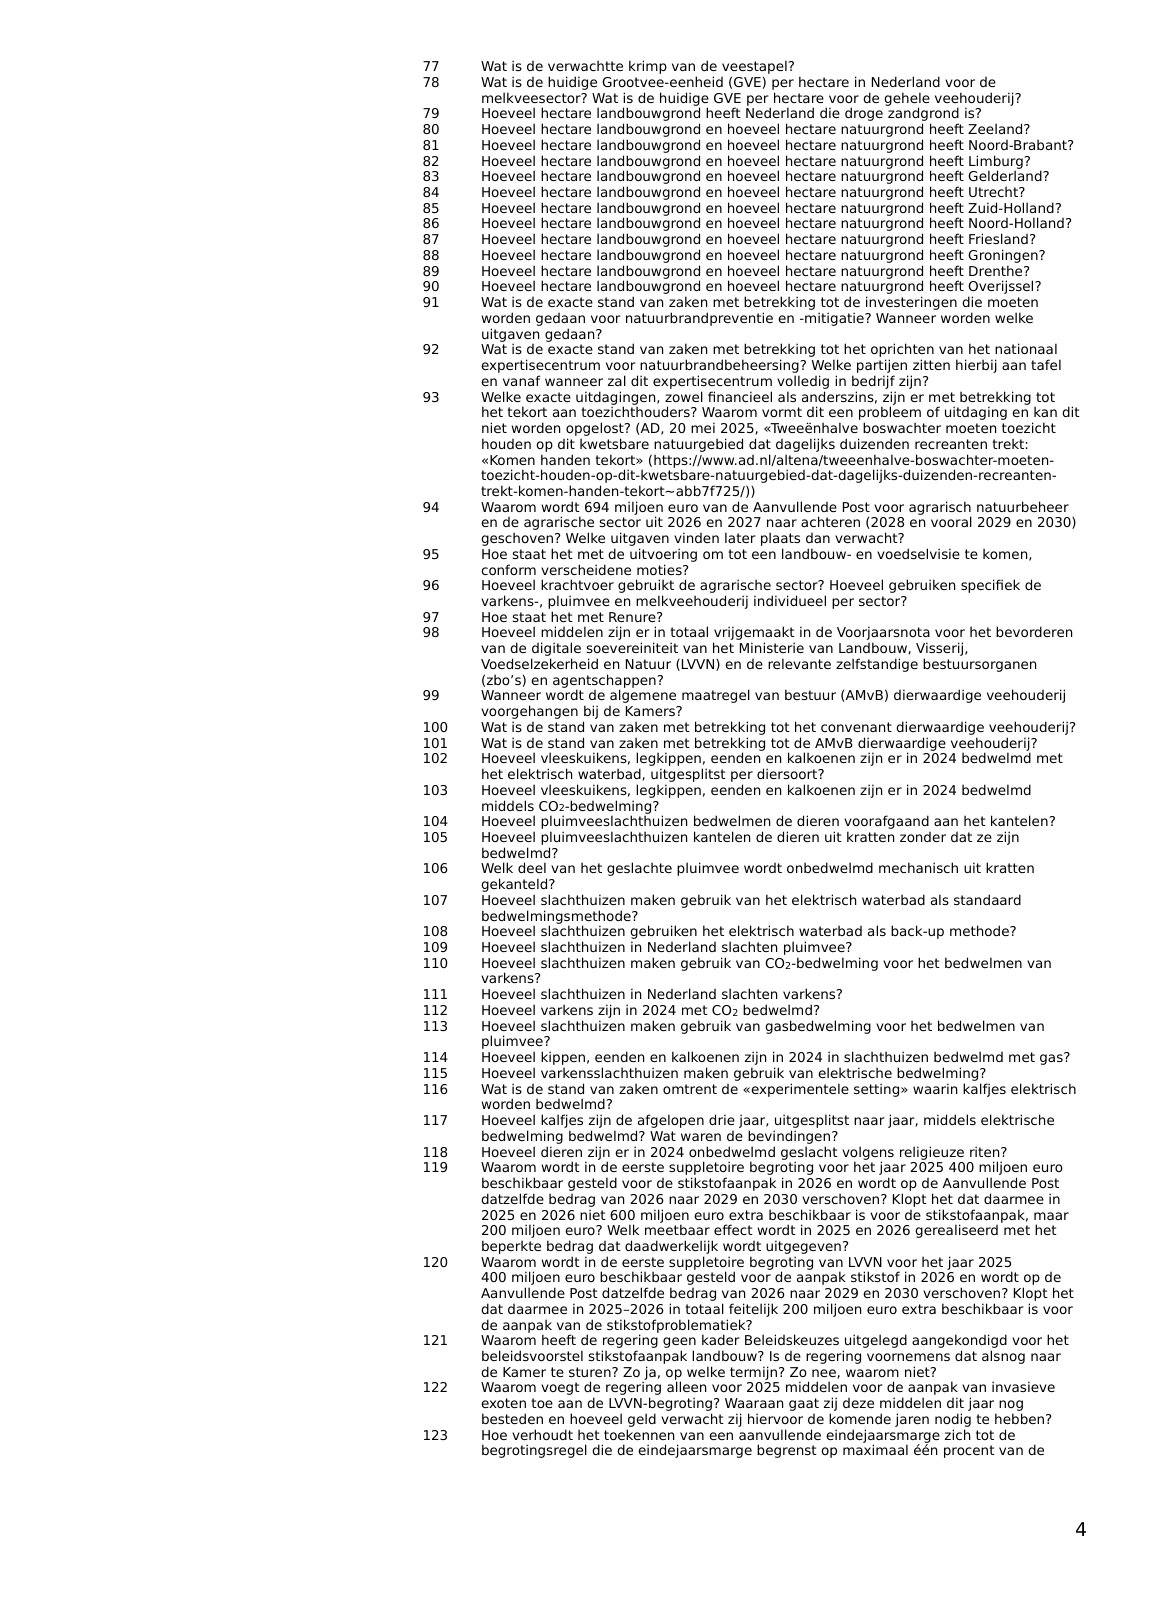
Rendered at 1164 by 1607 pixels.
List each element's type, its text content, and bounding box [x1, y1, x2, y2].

table_cell Waarom wordt in de eerste suppletoire begroting van LVVN voor het jaar 2025 400 miljoen euro beschikbaar gesteld voor de aanpak stikstof in 2026 en wordt op de Aanvullende Post datzelfde bedrag van 2026 naar 2029 en 2030 verschoven? Klopt het dat daarmee in 2025–2026 in totaal feitelijk 200 miljoen euro extra beschikbaar is voor de aanpak van de stikstofproblematiek? [475, 1255, 1087, 1333]
table_cell Hoeveel slachthuizen in Nederland slachten varkens? [475, 987, 1087, 1003]
table_cell 81 [422, 138, 475, 153]
table_cell Waarom wordt 694 miljoen euro van de Aanvullende Post voor agrarisch natuurbeheer en de agrarische sector uit 2026 en 2027 naar achteren (2028 en vooral 2029 en 2030) geschoven? Welke uitgaven vinden later plaats dan verwacht? [475, 500, 1087, 547]
table_cell Waarom voegt de regering alleen voor 2025 middelen voor de aanpak van invasieve exoten toe aan de LVVN-begroting? Waaraan gaat zij deze middelen dit jaar nog besteden en hoeveel geld verwacht zij hiervoor de komende jaren nodig te hebben? [475, 1380, 1087, 1427]
table_cell 111 [422, 987, 475, 1003]
table_cell Hoeveel hectare landbouwgrond en hoeveel hectare natuurgrond heeft Limburg? [475, 154, 1087, 169]
table_cell 82 [422, 154, 475, 169]
table_cell Hoeveel hectare landbouwgrond en hoeveel hectare natuurgrond heeft Friesland? [475, 232, 1087, 248]
table_cell 121 [422, 1333, 475, 1380]
table_cell 117 [422, 1113, 475, 1144]
table_cell Hoeveel hectare landbouwgrond en hoeveel hectare natuurgrond heeft Noord-Holland? [475, 216, 1087, 232]
table_cell 90 [422, 279, 475, 295]
table_cell 88 [422, 248, 475, 263]
table_cell 85 [422, 201, 475, 216]
table_cell 96 [422, 578, 475, 609]
table_cell 114 [422, 1050, 475, 1066]
table_cell 113 [422, 1019, 475, 1050]
table_cell 91 [422, 295, 475, 342]
table_cell Hoeveel hectare landbouwgrond en hoeveel hectare natuurgrond heeft Gelderland? [475, 169, 1087, 185]
table_cell 103 [422, 783, 475, 814]
table_cell 109 [422, 940, 475, 956]
table_cell 105 [422, 830, 475, 861]
table_cell Wat is de stand van zaken met betrekking tot de AMvB dierwaardige veehouderij? [475, 735, 1087, 751]
table_cell 78 [422, 75, 475, 106]
table_cell Wat is de huidige Grootvee-eenheid (GVE) per hectare in Nederland voor de melkveesector? Wat is de huidige GVE per hectare voor de gehele veehouderij? [475, 75, 1087, 106]
table_cell 115 [422, 1066, 475, 1081]
table_cell Wanneer wordt de algemene maatregel van bestuur (AMvB) dierwaardige veehouderij voorgehangen bij de Kamers? [475, 688, 1087, 720]
table_cell 79 [422, 106, 475, 122]
table_cell Hoeveel slachthuizen maken gebruik van het elektrisch waterbad als standaard bedwelmingsmethode? [475, 893, 1087, 924]
table_cell Waarom heeft de regering geen kader Beleidskeuzes uitgelegd aangekondigd voor het beleidsvoorstel stikstofaanpak landbouw? Is de regering voornemens dat alsnog naar de Kamer te sturen? Zo ja, op welke termijn? Zo nee, waarom niet? [475, 1333, 1087, 1380]
table_cell 99 [422, 688, 475, 720]
table_cell Hoeveel varkens zijn in 2024 met CO2 bedwelmd? [475, 1003, 1087, 1018]
table_cell 104 [422, 814, 475, 830]
table_cell 122 [422, 1380, 475, 1427]
table_cell 102 [422, 751, 475, 783]
table_cell 107 [422, 893, 475, 924]
table_cell 83 [422, 169, 475, 185]
table_cell 116 [422, 1081, 475, 1113]
table_cell 77 [422, 59, 475, 75]
table_cell 118 [422, 1144, 475, 1160]
table_cell 89 [422, 264, 475, 279]
table_cell Hoe staat het met Renure? [475, 610, 1087, 625]
table_cell Wat is de exacte stand van zaken met betrekking tot de investeringen die moeten worden gedaan voor natuurbrandpreventie en -mitigatie? Wanneer worden welke uitgaven gedaan? [475, 295, 1087, 342]
table_cell Wat is de verwachtte krimp van de veestapel? [475, 59, 1087, 75]
table_cell Hoeveel hectare landbouwgrond en hoeveel hectare natuurgrond heeft Overijssel? [475, 279, 1087, 295]
table_cell 80 [422, 122, 475, 138]
table_cell 120 [422, 1255, 475, 1333]
table_cell Waarom wordt in de eerste suppletoire begroting voor het jaar 2025 400 miljoen euro beschikbaar gesteld voor de stikstofaanpak in 2026 en wordt op de Aanvullende Post datzelfde bedrag van 2026 naar 2029 en 2030 verschoven? Klopt het dat daarmee in 2025 en 2026 niet 600 miljoen euro extra beschikbaar is voor de stikstofaanpak, maar 200 miljoen euro? Welk meetbaar effect wordt in 2025 en 2026 gerealiseerd met het beperkte bedrag dat daadwerkelijk wordt uitgegeven? [475, 1160, 1087, 1254]
table_cell Hoeveel slachthuizen maken gebruik van CO2-bedwelming voor het bedwelmen van varkens? [475, 956, 1087, 987]
table_cell Hoeveel krachtvoer gebruikt de agrarische sector? Hoeveel gebruiken specifiek de varkens-, pluimvee en melkveehouderij individueel per sector? [475, 578, 1087, 609]
table_cell Hoeveel vleeskuikens, legkippen, eenden en kalkoenen zijn er in 2024 bedwelmd middels CO2-bedwelming? [475, 783, 1087, 814]
table_cell 98 [422, 625, 475, 688]
table_cell 101 [422, 735, 475, 751]
table_cell Hoeveel hectare landbouwgrond en hoeveel hectare natuurgrond heeft Drenthe? [475, 264, 1087, 279]
table_cell Hoeveel pluimveeslachthuizen bedwelmen de dieren voorafgaand aan het kantelen? [475, 814, 1087, 830]
table_cell Welk deel van het geslachte pluimvee wordt onbedwelmd mechanisch uit kratten gekanteld? [475, 861, 1087, 893]
table_cell Hoeveel hectare landbouwgrond en hoeveel hectare natuurgrond heeft Utrecht? [475, 185, 1087, 201]
table_cell 92 [422, 342, 475, 389]
table_cell 119 [422, 1160, 475, 1254]
table_cell 93 [422, 389, 475, 499]
table_cell Hoeveel pluimveeslachthuizen kantelen de dieren uit kratten zonder dat ze zijn bedwelmd? [475, 830, 1087, 861]
table_cell Hoeveel hectare landbouwgrond heeft Nederland die droge zandgrond is? [475, 106, 1087, 122]
table_cell 97 [422, 610, 475, 625]
table_cell Hoeveel kalfjes zijn de afgelopen drie jaar, uitgesplitst naar jaar, middels elektrische bedwelming bedwelmd? Wat waren de bevindingen? [475, 1113, 1087, 1144]
table_cell Hoeveel dieren zijn er in 2024 onbedwelmd geslacht volgens religieuze riten? [475, 1144, 1087, 1160]
table_cell 87 [422, 232, 475, 248]
table_cell Hoe staat het met de uitvoering om tot een landbouw- en voedselvisie te komen, conform verscheidene moties? [475, 547, 1087, 578]
table_cell Hoeveel slachthuizen gebruiken het elektrisch waterbad als back-up methode? [475, 924, 1087, 940]
table_cell 112 [422, 1003, 475, 1018]
table_cell Hoeveel slachthuizen in Nederland slachten pluimvee? [475, 940, 1087, 956]
table_cell 110 [422, 956, 475, 987]
table_cell Hoeveel vleeskuikens, legkippen, eenden en kalkoenen zijn er in 2024 bedwelmd met het elektrisch waterbad, uitgesplitst per diersoort? [475, 751, 1087, 783]
table_cell Hoeveel hectare landbouwgrond en hoeveel hectare natuurgrond heeft Noord-Brabant? [475, 138, 1087, 153]
table_cell 108 [422, 924, 475, 940]
table_cell Hoeveel hectare landbouwgrond en hoeveel hectare natuurgrond heeft Groningen? [475, 248, 1087, 263]
table_cell Wat is de stand van zaken met betrekking tot het convenant dierwaardige veehouderij? [475, 720, 1087, 735]
table_cell 86 [422, 216, 475, 232]
table_cell Hoeveel varkensslachthuizen maken gebruik van elektrische bedwelming? [475, 1066, 1087, 1081]
table_cell 94 [422, 500, 475, 547]
table_cell 123 [422, 1428, 475, 1459]
table_cell 106 [422, 861, 475, 893]
table_cell Hoeveel slachthuizen maken gebruik van gasbedwelming voor het bedwelmen van pluimvee? [475, 1019, 1087, 1050]
table_cell Hoeveel hectare landbouwgrond en hoeveel hectare natuurgrond heeft Zeeland? [475, 122, 1087, 138]
table_cell Wat is de stand van zaken omtrent de «experimentele setting» waarin kalfjes elektrisch worden bedwelmd? [475, 1081, 1087, 1113]
table_cell Hoeveel kippen, eenden en kalkoenen zijn in 2024 in slachthuizen bedwelmd met gas? [475, 1050, 1087, 1066]
table_cell Hoe verhoudt het toekennen van een aanvullende eindejaarsmarge zich tot de begrotingsregel die de eindejaarsmarge begrenst op maximaal één procent van de [475, 1428, 1087, 1459]
table_cell 100 [422, 720, 475, 735]
table_cell 84 [422, 185, 475, 201]
table_cell Hoeveel middelen zijn er in totaal vrijgemaakt in de Voorjaarsnota voor het bevorderen van de digitale soevereiniteit van het Ministerie van Landbouw, Visserij, Voedselzekerheid en Natuur (LVVN) en de relevante zelfstandige bestuursorganen (zbo’s) en agentschappen? [475, 625, 1087, 688]
table_cell Wat is de exacte stand van zaken met betrekking tot het oprichten van het nationaal expertisecentrum voor natuurbrandbeheersing? Welke partijen zitten hierbij aan tafel en vanaf wanneer zal dit expertisecentrum volledig in bedrijf zijn? [475, 342, 1087, 389]
table_cell Hoeveel hectare landbouwgrond en hoeveel hectare natuurgrond heeft Zuid-Holland? [475, 201, 1087, 216]
table_cell Welke exacte uitdagingen, zowel financieel als anderszins, zijn er met betrekking tot het tekort aan toezichthouders? Waarom vormt dit een probleem of uitdaging en kan dit niet worden opgelost? (AD, 20 mei 2025, «Tweeënhalve boswachter moeten toezicht houden op dit kwetsbare natuurgebied dat dagelijks duizenden recreanten trekt: «Komen handen tekort» (https://www.ad.nl/altena/tweeenhalve-boswachter-moeten-toezicht-houden-op-dit-kwetsbare-natuurgebied-dat-dagelijks-duizenden-recreanten-trekt-komen-handen-tekort~abb7f725/)) [475, 389, 1087, 499]
table_cell 95 [422, 547, 475, 578]
